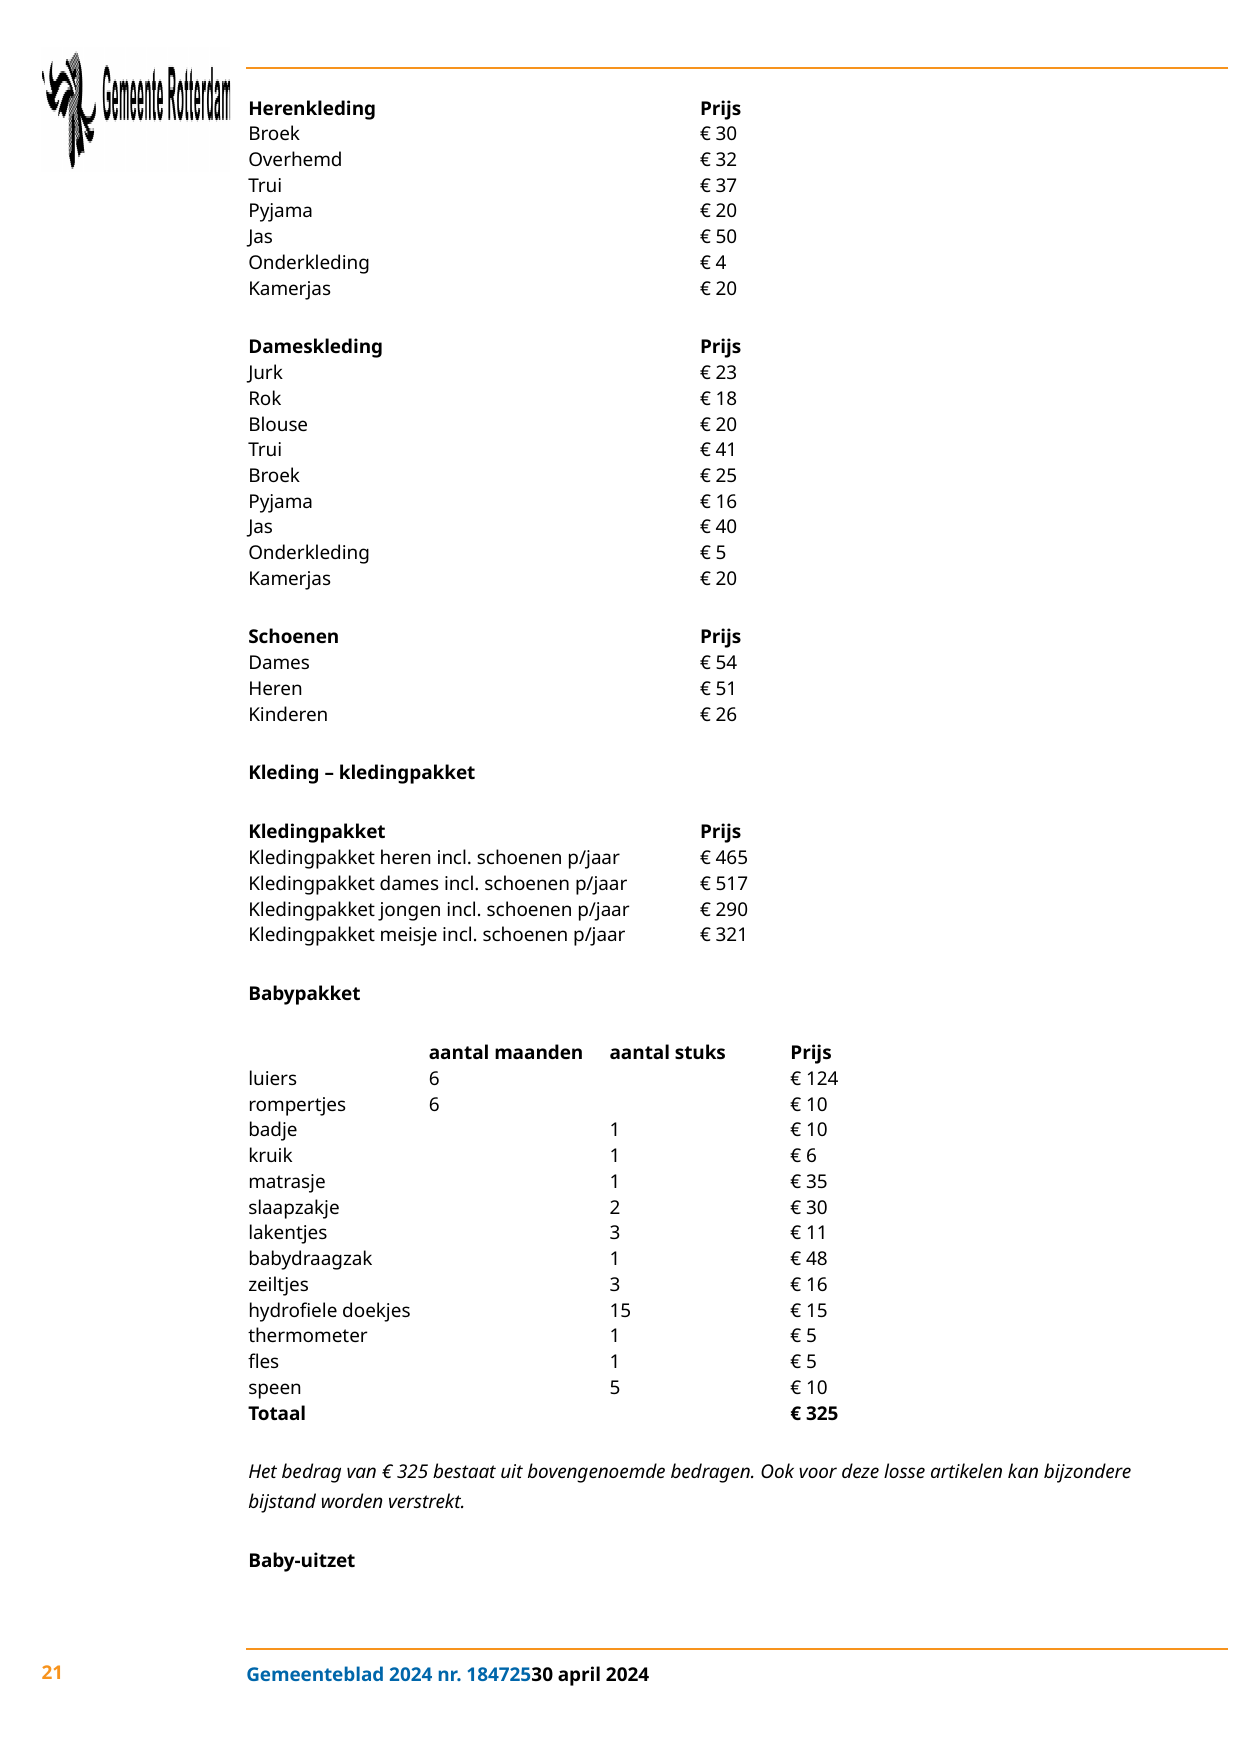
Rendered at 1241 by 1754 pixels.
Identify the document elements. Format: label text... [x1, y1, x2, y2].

table_cell € 41 [700, 436, 1152, 462]
table_cell Onderkleding [248, 539, 700, 565]
table_header Prijs [700, 819, 1152, 844]
table_cell [971, 1143, 1152, 1168]
table_header Prijs [790, 1040, 971, 1065]
table_cell [429, 1323, 609, 1348]
table_cell € 20 [700, 198, 1152, 223]
text Baby-uitzet [248, 1547, 1152, 1573]
table_cell € 48 [790, 1245, 971, 1271]
table_cell € 30 [700, 121, 1152, 146]
table_cell [429, 1245, 609, 1271]
table_cell € 18 [700, 385, 1152, 411]
table_cell € 15 [790, 1297, 971, 1322]
table_header Dameskleding [248, 334, 700, 359]
table_cell Trui [248, 172, 700, 198]
table_cell Kledingpakket meisje incl. schoenen p/jaar [248, 922, 700, 947]
table_cell hydrofiele doekjes [248, 1297, 429, 1322]
table_cell € 10 [790, 1117, 971, 1142]
table_cell [429, 1400, 609, 1425]
picture [41, 47, 231, 172]
table_cell € 124 [790, 1065, 971, 1091]
table_cell € 23 [700, 359, 1152, 385]
table_cell Kamerjas [248, 565, 700, 591]
table_cell € 20 [700, 565, 1152, 591]
table_cell [971, 1194, 1152, 1219]
table_header Prijs [700, 624, 1152, 649]
table_cell Jas [248, 514, 700, 539]
table_cell € 16 [700, 488, 1152, 514]
table_cell [971, 1323, 1152, 1348]
table_cell zeiltjes [248, 1271, 429, 1297]
table_cell Rok [248, 385, 700, 411]
table_cell lakentjes [248, 1220, 429, 1245]
table_cell Broek [248, 121, 700, 146]
table_cell rompertjes [248, 1091, 429, 1117]
table_cell [971, 1271, 1152, 1297]
table_cell Overhemd [248, 146, 700, 172]
table_header [971, 1040, 1152, 1065]
table_cell € 32 [700, 146, 1152, 172]
table_cell babydraagzak [248, 1245, 429, 1271]
table_cell € 51 [700, 675, 1152, 701]
table_cell [971, 1374, 1152, 1400]
table_cell € 465 [700, 845, 1152, 870]
table_cell Dames [248, 650, 700, 675]
table_cell Onderkleding [248, 249, 700, 275]
table_cell € 5 [700, 539, 1152, 565]
table_cell € 20 [700, 411, 1152, 436]
table_cell Kledingpakket jongen incl. schoenen p/jaar [248, 896, 700, 922]
table_cell € 16 [790, 1271, 971, 1297]
table_cell € 4 [700, 249, 1152, 275]
table_cell [609, 1400, 790, 1425]
table_cell 3 [609, 1271, 790, 1297]
table_cell Trui [248, 436, 700, 462]
table_cell € 6 [790, 1143, 971, 1168]
table_cell 1 [609, 1348, 790, 1374]
table_cell € 517 [700, 870, 1152, 896]
table_cell € 35 [790, 1168, 971, 1194]
table_cell [429, 1297, 609, 1322]
table_cell Kledingpakket heren incl. schoenen p/jaar [248, 845, 700, 870]
table_cell speen [248, 1374, 429, 1400]
table_cell slaapzakje [248, 1194, 429, 1219]
table_cell € 37 [700, 172, 1152, 198]
table_cell € 5 [790, 1323, 971, 1348]
table_header Prijs [700, 334, 1152, 359]
table_cell 15 [609, 1297, 790, 1322]
table_cell Broek [248, 462, 700, 488]
table_header Kledingpakket [248, 819, 700, 844]
table_header aantal maanden [429, 1040, 609, 1065]
table_cell € 25 [700, 462, 1152, 488]
table_cell Pyjama [248, 488, 700, 514]
table_cell 2 [609, 1194, 790, 1219]
table_cell Kledingpakket dames incl. schoenen p/jaar [248, 870, 700, 896]
table_cell Totaal [248, 1400, 429, 1425]
table_cell Jas [248, 224, 700, 249]
table_cell Kamerjas [248, 275, 700, 301]
table_cell [971, 1117, 1152, 1142]
table_cell [971, 1297, 1152, 1322]
table_cell 1 [609, 1245, 790, 1271]
table_cell [971, 1220, 1152, 1245]
table_cell Blouse [248, 411, 700, 436]
table_cell [429, 1168, 609, 1194]
table_cell matrasje [248, 1168, 429, 1194]
table_cell [429, 1117, 609, 1142]
table_cell € 5 [790, 1348, 971, 1374]
table_cell € 50 [700, 224, 1152, 249]
table_cell [971, 1091, 1152, 1117]
table_cell thermometer [248, 1323, 429, 1348]
table_cell € 11 [790, 1220, 971, 1245]
table_header Schoenen [248, 624, 700, 649]
table_cell € 20 [700, 275, 1152, 301]
table_cell [971, 1400, 1152, 1425]
table_cell Jurk [248, 359, 700, 385]
table_cell € 325 [790, 1400, 971, 1425]
table_cell [609, 1091, 790, 1117]
text Babypakket [248, 980, 1152, 1006]
table_cell € 30 [790, 1194, 971, 1219]
text Kleding – kledingpakket [248, 759, 1152, 785]
table_cell 6 [429, 1091, 609, 1117]
table_cell [971, 1065, 1152, 1091]
table_cell 1 [609, 1323, 790, 1348]
table_cell 3 [609, 1220, 790, 1245]
table_cell 1 [609, 1143, 790, 1168]
table_cell 5 [609, 1374, 790, 1400]
table_cell [971, 1348, 1152, 1374]
table_cell Pyjama [248, 198, 700, 223]
table_cell Kinderen [248, 701, 700, 727]
table_header Prijs [700, 95, 1152, 121]
table_cell badje [248, 1117, 429, 1142]
table_cell [429, 1271, 609, 1297]
table_cell 1 [609, 1117, 790, 1142]
table_header Herenkleding [248, 95, 700, 121]
table_cell € 26 [700, 701, 1152, 727]
table_cell [609, 1065, 790, 1091]
table_cell [429, 1348, 609, 1374]
table_cell [429, 1143, 609, 1168]
table_cell [971, 1245, 1152, 1271]
table_cell € 10 [790, 1374, 971, 1400]
table_cell € 54 [700, 650, 1152, 675]
table_cell kruik [248, 1143, 429, 1168]
table_header [248, 1040, 429, 1065]
table_cell [429, 1220, 609, 1245]
table_cell [429, 1374, 609, 1400]
table_cell 1 [609, 1168, 790, 1194]
table_cell Heren [248, 675, 700, 701]
table_cell 6 [429, 1065, 609, 1091]
table_cell € 290 [700, 896, 1152, 922]
table_cell € 321 [700, 922, 1152, 947]
table_cell fles [248, 1348, 429, 1374]
table_cell luiers [248, 1065, 429, 1091]
text Het bedrag van € 325 bestaat uit bovengenoemde bedragen. Ook voor deze losse artikelen kan bijzondere bijstand worden verstrekt. [248, 1458, 1152, 1513]
table_cell [971, 1168, 1152, 1194]
table_cell € 40 [700, 514, 1152, 539]
table_cell [429, 1194, 609, 1219]
table_cell € 10 [790, 1091, 971, 1117]
table_header aantal stuks [609, 1040, 790, 1065]
